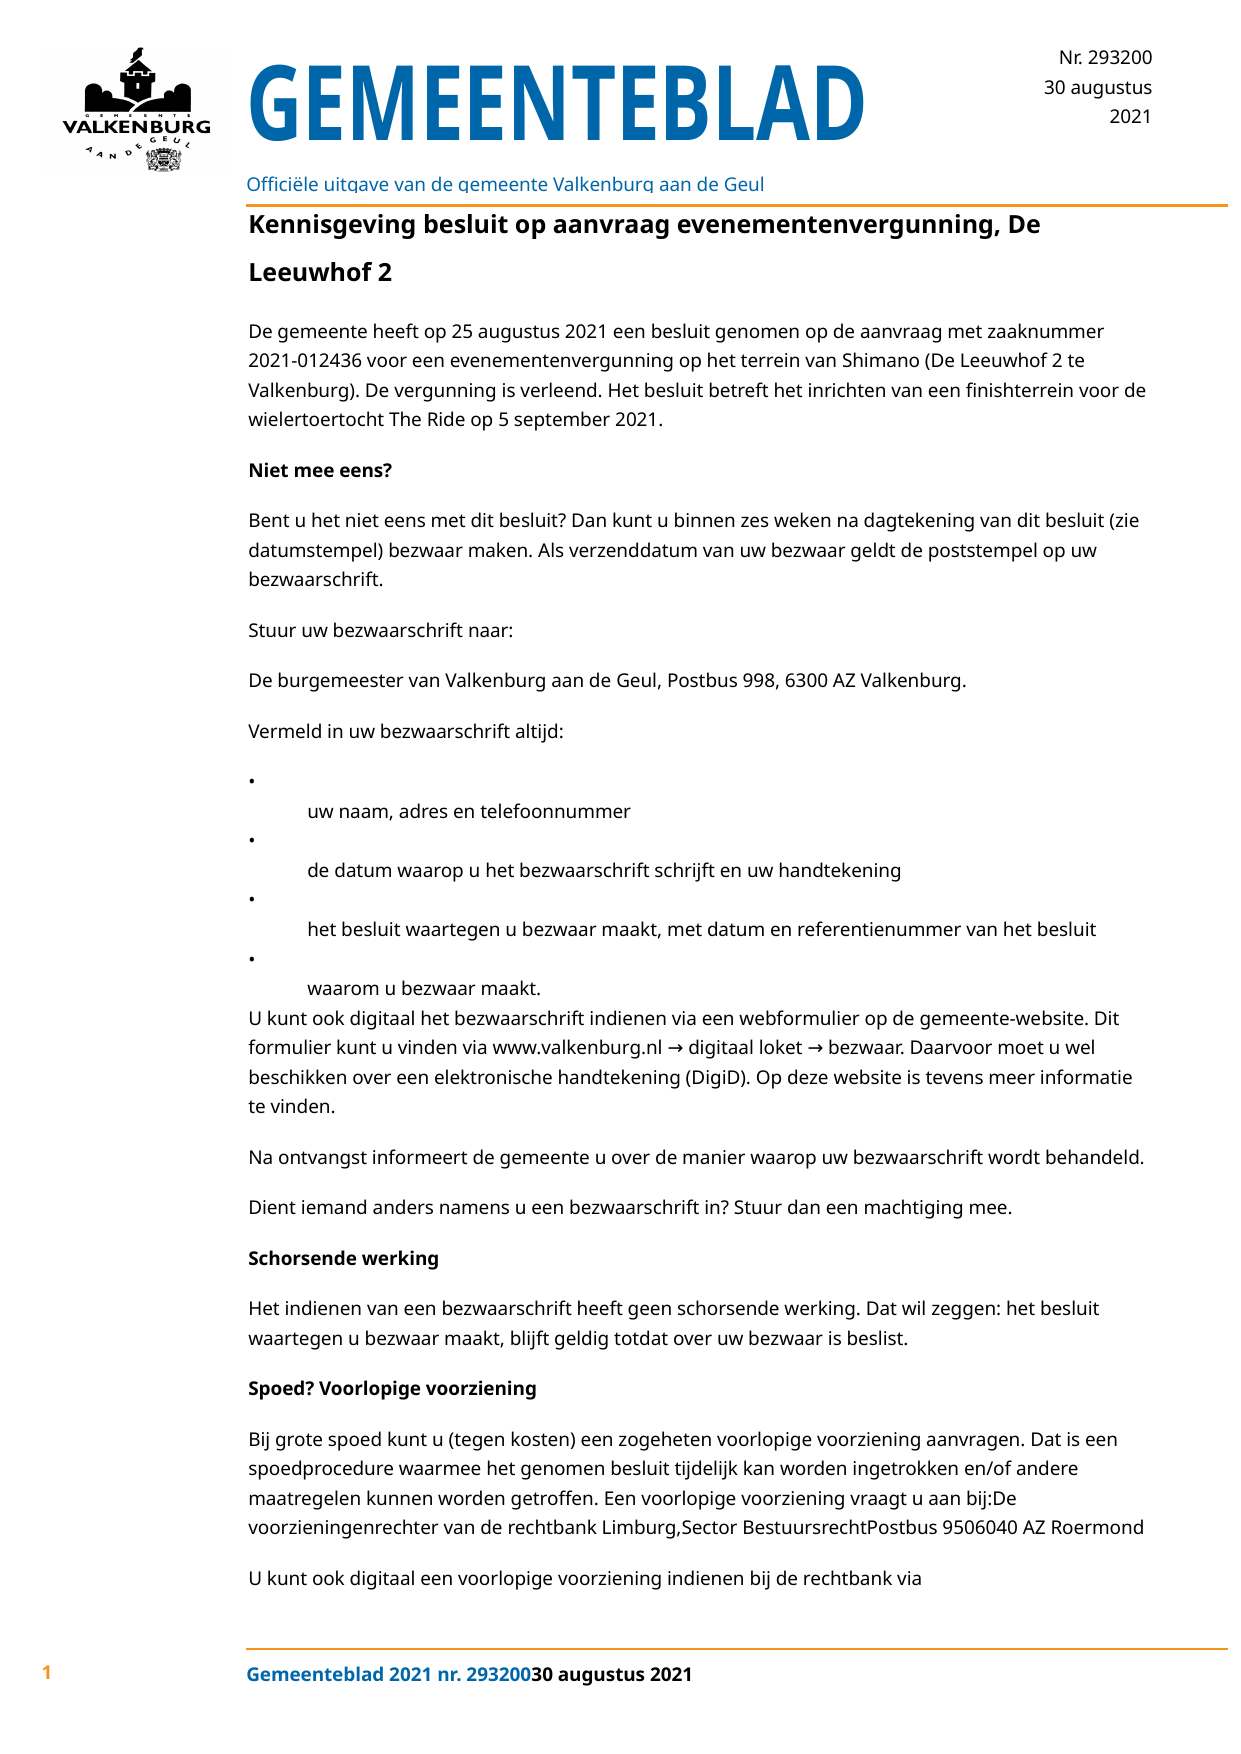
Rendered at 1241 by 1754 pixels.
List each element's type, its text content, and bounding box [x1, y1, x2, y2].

text Schorsende werking [248, 1245, 1152, 1271]
list uw naam, adres en telefoonnummer [248, 798, 1152, 824]
text Het indienen van een bezwaarschrift heeft geen schorsende werking. Dat wil zeggen: het besluit waartegen u bezwaar maakt, blijft geldig totdat over uw bezwaar is beslist. [248, 1295, 1152, 1351]
text U kunt ook digitaal het bezwaarschrift indienen via een webformulier op de gemeente-website. Dit formulier kunt u vinden via www.valkenburg.nl → digitaal loket → bezwaar. Daarvoor moet u wel beschikken over een elektronische handtekening (DigiD). Op deze website is tevens meer informatie te vinden. [248, 1005, 1152, 1119]
text Dient iemand anders namens u een bezwaarschrift in? Stuur dan een machtiging mee. [248, 1194, 1152, 1220]
text Stuur uw bezwaarschrift naar: [248, 617, 1152, 643]
list het besluit waartegen u bezwaar maakt, met datum en referentienummer van het besluit [248, 916, 1152, 942]
text Niet mee eens? [248, 457, 1152, 483]
text U kunt ook digitaal een voorlopige voorziening indienen bij de rechtbank via [248, 1565, 1152, 1591]
list de datum waarop u het bezwaarschrift schrijft en uw handtekening [248, 857, 1152, 883]
text Kennisgeving besluit op aanvraag evenementenvergunning, De Leeuwhof 2 [248, 207, 1152, 288]
text Bent u het niet eens met dit besluit? Dan kunt u binnen zes weken na dagtekening van dit besluit (zie datumstempel) bezwaar maken. Als verzenddatum van uw bezwaar geldt de poststempel op uw bezwaarschrift. [248, 507, 1152, 592]
text Spoed? Voorlopige voorziening [248, 1375, 1152, 1401]
text Na ontvangst informeert de gemeente u over de manier waarop uw bezwaarschrift wordt behandeld. [248, 1144, 1152, 1170]
text Bij grote spoed kunt u (tegen kosten) een zogeheten voorlopige voorziening aanvragen. Dat is een spoedprocedure waarmee het genomen besluit tijdelijk kan worden ingetrokken en/of andere maatregelen kunnen worden getroffen. Een voorlopige voorziening vraagt u aan bij:De voorzieningenrechter van de rechtbank Limburg,Sector BestuursrechtPostbus 9506040 AZ Roermond [248, 1426, 1152, 1540]
text De gemeente heeft op 25 augustus 2021 een besluit genomen op de aanvraag met zaaknummer 2021-012436 voor een evenementenvergunning op het terrein van Shimano (De Leeuwhof 2 te Valkenburg). De vergunning is verleend. Het besluit betreft het inrichten van een finishterrein voor de wielertoertocht The Ride op 5 september 2021. [248, 318, 1152, 432]
text De burgemeester van Valkenburg aan de Geul, Postbus 998, 6300 AZ Valkenburg. [248, 667, 1152, 693]
picture [41, 47, 231, 172]
text Vermeld in uw bezwaarschrift altijd: [248, 718, 1152, 744]
list waarom u bezwaar maakt. [248, 975, 1152, 1001]
